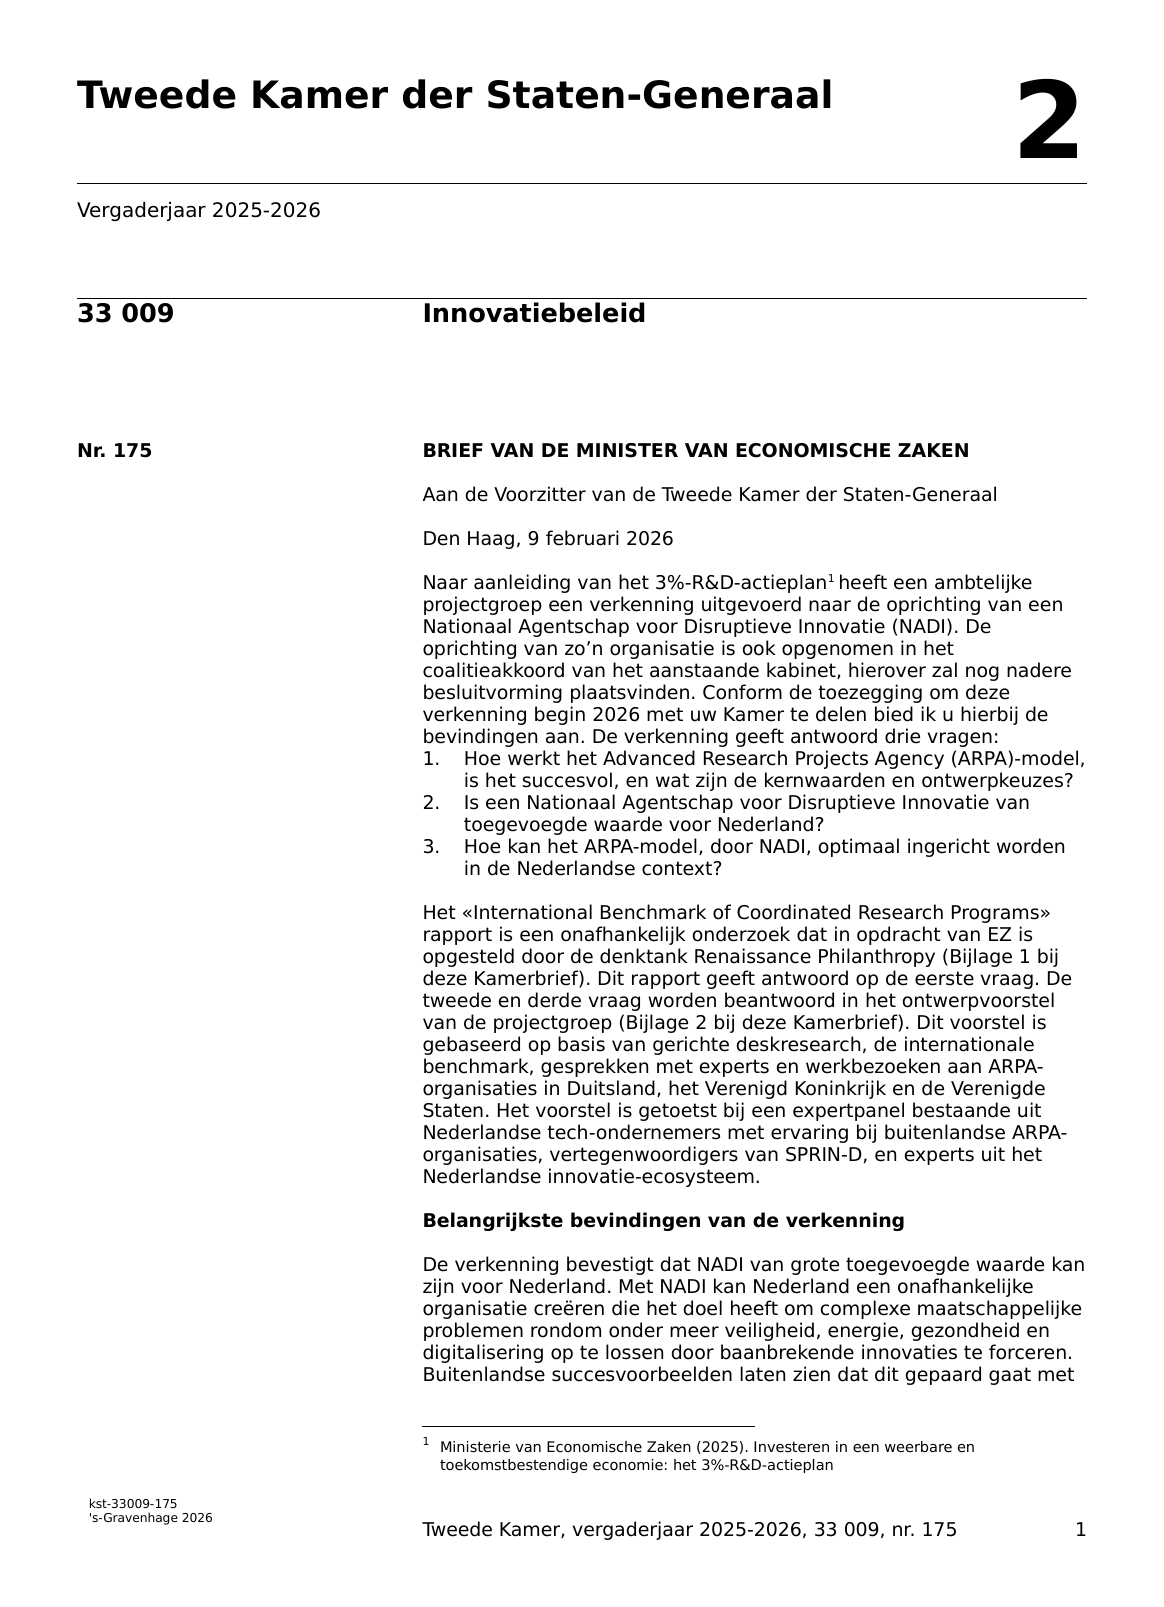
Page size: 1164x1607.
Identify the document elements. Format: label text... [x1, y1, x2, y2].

table_header 2 [886, 59, 1087, 183]
table_header Tweede Kamer der Staten-Generaal [77, 59, 886, 183]
text Den Haag, 9 februari 2026 [422, 528, 1087, 550]
text 3. Hoe kan het ARPA-model, door NADI, optimaal ingericht worden in de Nederlandse context? [422, 836, 1087, 880]
text Naar aanleiding van het 3%-R&D-actieplanheeft een ambtelijke projectgroep een verkenning uitgevoerd naar de oprichting van een Nationaal Agentschap voor Disruptieve Innovatie (NADI). De oprichting van zo’n organisatie is ook opgenomen in het coalitieakkoord van het aanstaande kabinet, hierover zal nog nadere besluitvorming plaatsvinden. Conform de toezegging om deze verkenning begin 2026 met uw Kamer te delen bied ik u hierbij de bevindingen aan. De verkenning geeft antwoord drie vragen: [422, 572, 1087, 748]
table_cell Vergaderjaar 2025-2026 [77, 184, 1087, 298]
text 's-Gravenhage 2026 [88, 1511, 323, 1525]
text 1. Hoe werkt het Advanced Research Projects Agency (ARPA)-model, is het succesvol, en wat zijn de kernwaarden en ontwerpkeuzes? [422, 748, 1087, 792]
text De verkenning bevestigt dat NADI van grote toegevoegde waarde kan zijn voor Nederland. Met NADI kan Nederland een onafhankelijke organisatie creëren die het doel heeft om complexe maatschappelijke problemen rondom onder meer veiligheid, energie, gezondheid en digitalisering op te lossen door baanbrekende innovaties te forceren. Buitenlandse succesvoorbeelden laten zien dat dit gepaard gaat met [422, 1254, 1087, 1386]
subtitle Belangrijkste bevindingen van de verkenning [422, 1210, 1087, 1232]
text 2. Is een Nationaal Agentschap voor Disruptieve Innovatie van toegevoegde waarde voor Nederland? [422, 792, 1087, 836]
text kst-33009-175 [88, 1497, 323, 1511]
text Het «International Benchmark of Coordinated Research Programs» rapport is een onafhankelijk onderzoek dat in opdracht van EZ is opgesteld door de denktank Renaissance Philanthropy (Bijlage 1 bij deze Kamerbrief). Dit rapport geeft antwoord op de eerste vraag. De tweede en derde vraag worden beantwoord in het ontwerpvoorstel van de projectgroep (Bijlage 2 bij deze Kamerbrief). Dit voorstel is gebaseerd op basis van gerichte deskresearch, de internationale benchmark, gesprekken met experts en werkbezoeken aan ARPA-organisaties in Duitsland, het Verenigd Koninkrijk en de Verenigde Staten. Het voorstel is getoetst bij een expertpanel bestaande uit Nederlandse tech-ondernemers met ervaring bij buitenlandse ARPA-organisaties, vertegenwoordigers van SPRIN-D, en experts uit het Nederlandse innovatie-ecosysteem. [422, 902, 1087, 1188]
subtitle 33 009 Innovatiebeleid [77, 299, 1087, 329]
subtitle Nr. 175 BRIEF VAN DE MINISTER VAN ECONOMISCHE ZAKEN [77, 440, 1087, 462]
text Ministerie van Economische Zaken (2025). Investeren in een weerbare en toekomstbestendige economie: het 3%-R&D-actieplan [422, 1435, 1087, 1474]
text Aan de Voorzitter van de Tweede Kamer der Staten-Generaal [422, 484, 1087, 506]
